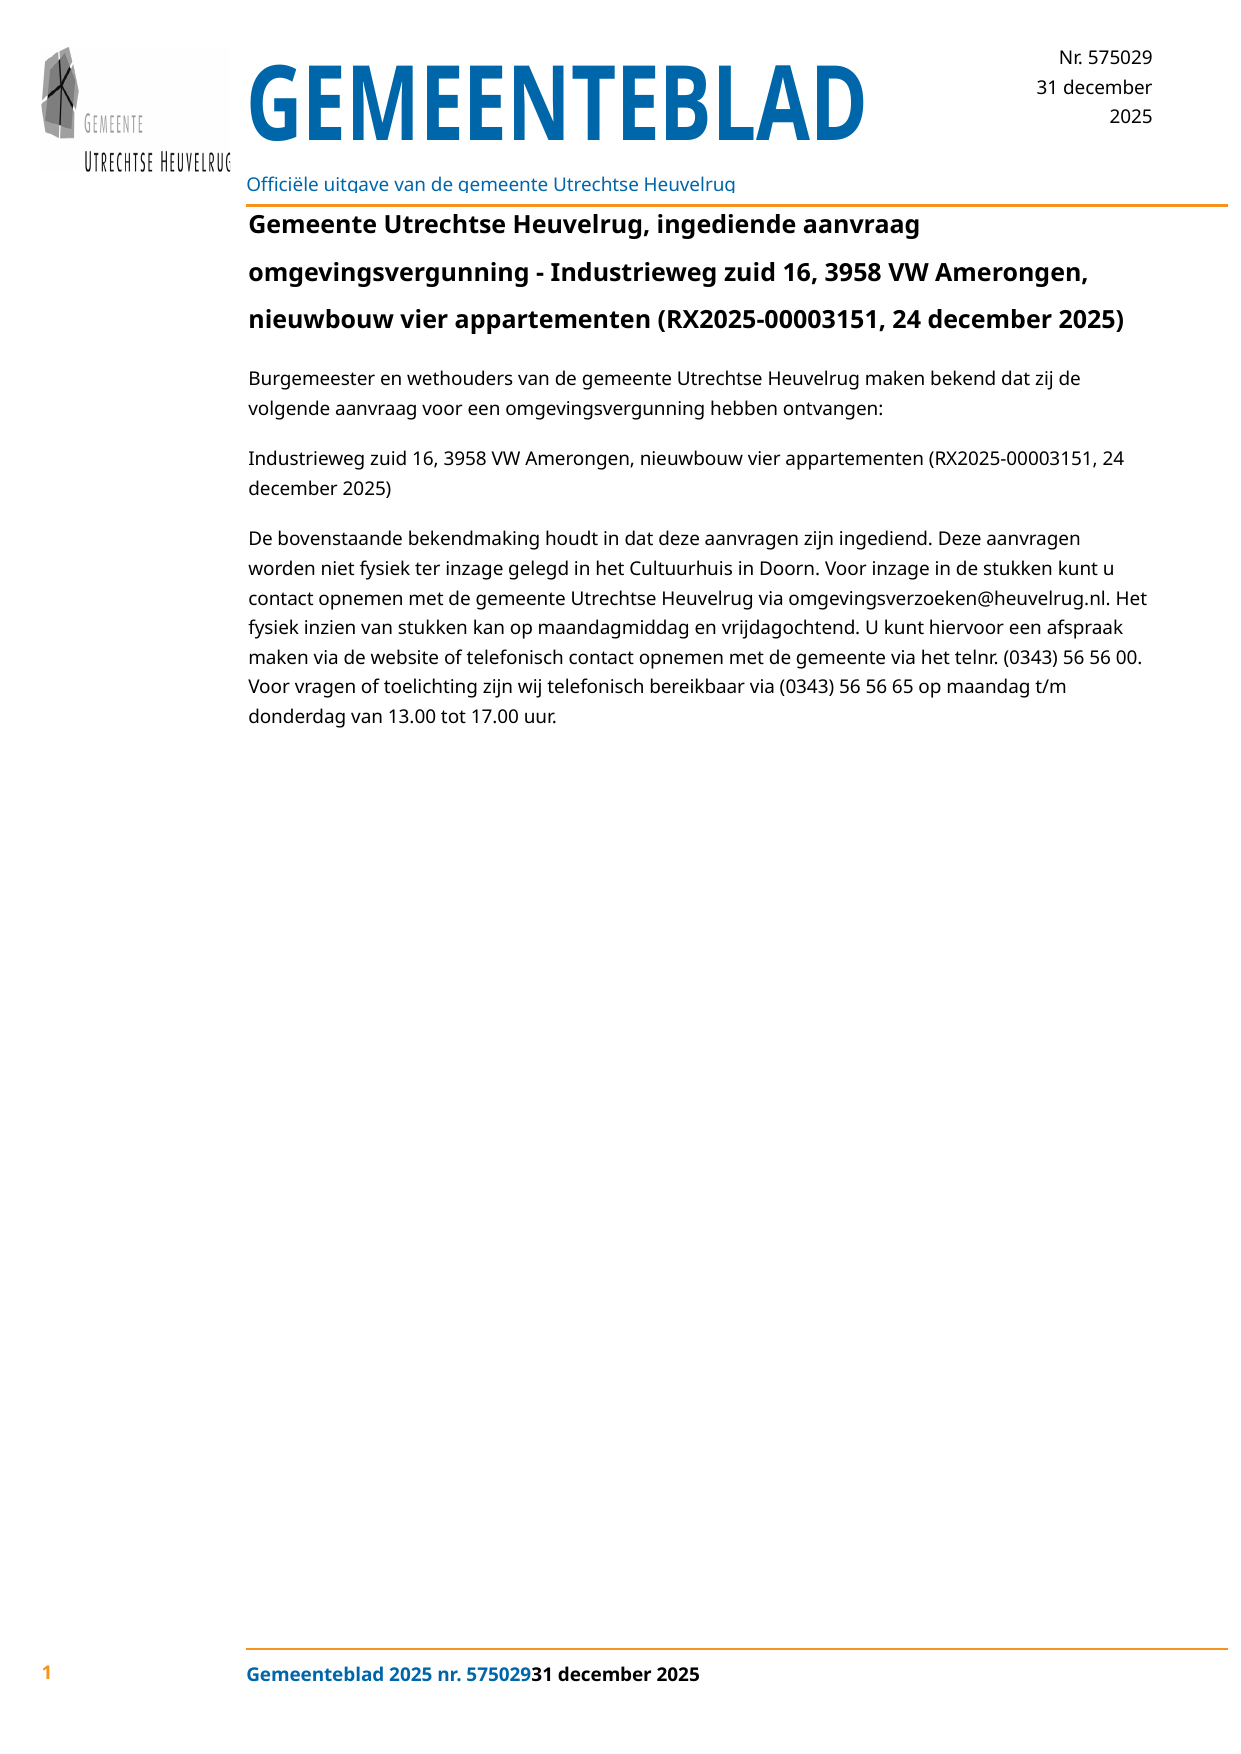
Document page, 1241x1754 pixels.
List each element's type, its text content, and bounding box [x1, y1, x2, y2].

text Burgemeester en wethouders van de gemeente Utrechtse Heuvelrug maken bekend dat zij de volgende aanvraag voor een omgevingsvergunning hebben ontvangen: [248, 366, 1152, 421]
text De bovenstaande bekendmaking houdt in dat deze aanvragen zijn ingediend. Deze aanvragen worden niet fysiek ter inzage gelegd in het Cultuurhuis in Doorn. Voor inzage in de stukken kunt u contact opnemen met de gemeente Utrechtse Heuvelrug via omgevingsverzoeken@heuvelrug.nl. Het fysiek inzien van stukken kan op maandagmiddag en vrijdagochtend. U kunt hiervoor een afspraak maken via de website of telefonisch contact opnemen met de gemeente via het telnr. (0343) 56 56 00. Voor vragen of toelichting zijn wij telefonisch bereikbaar via (0343) 56 56 65 op maandag t/m donderdag van 13.00 tot 17.00 uur. [248, 526, 1152, 729]
text Industrieweg zuid 16, 3958 VW Amerongen, nieuwbouw vier appartementen (RX2025-00003151, 24 december 2025) [248, 446, 1152, 501]
picture [41, 47, 231, 172]
text Gemeente Utrechtse Heuvelrug, ingediende aanvraag omgevingsvergunning - Industrieweg zuid 16, 3958 VW Amerongen, nieuwbouw vier appartementen (RX2025-00003151, 24 december 2025) [248, 207, 1152, 336]
